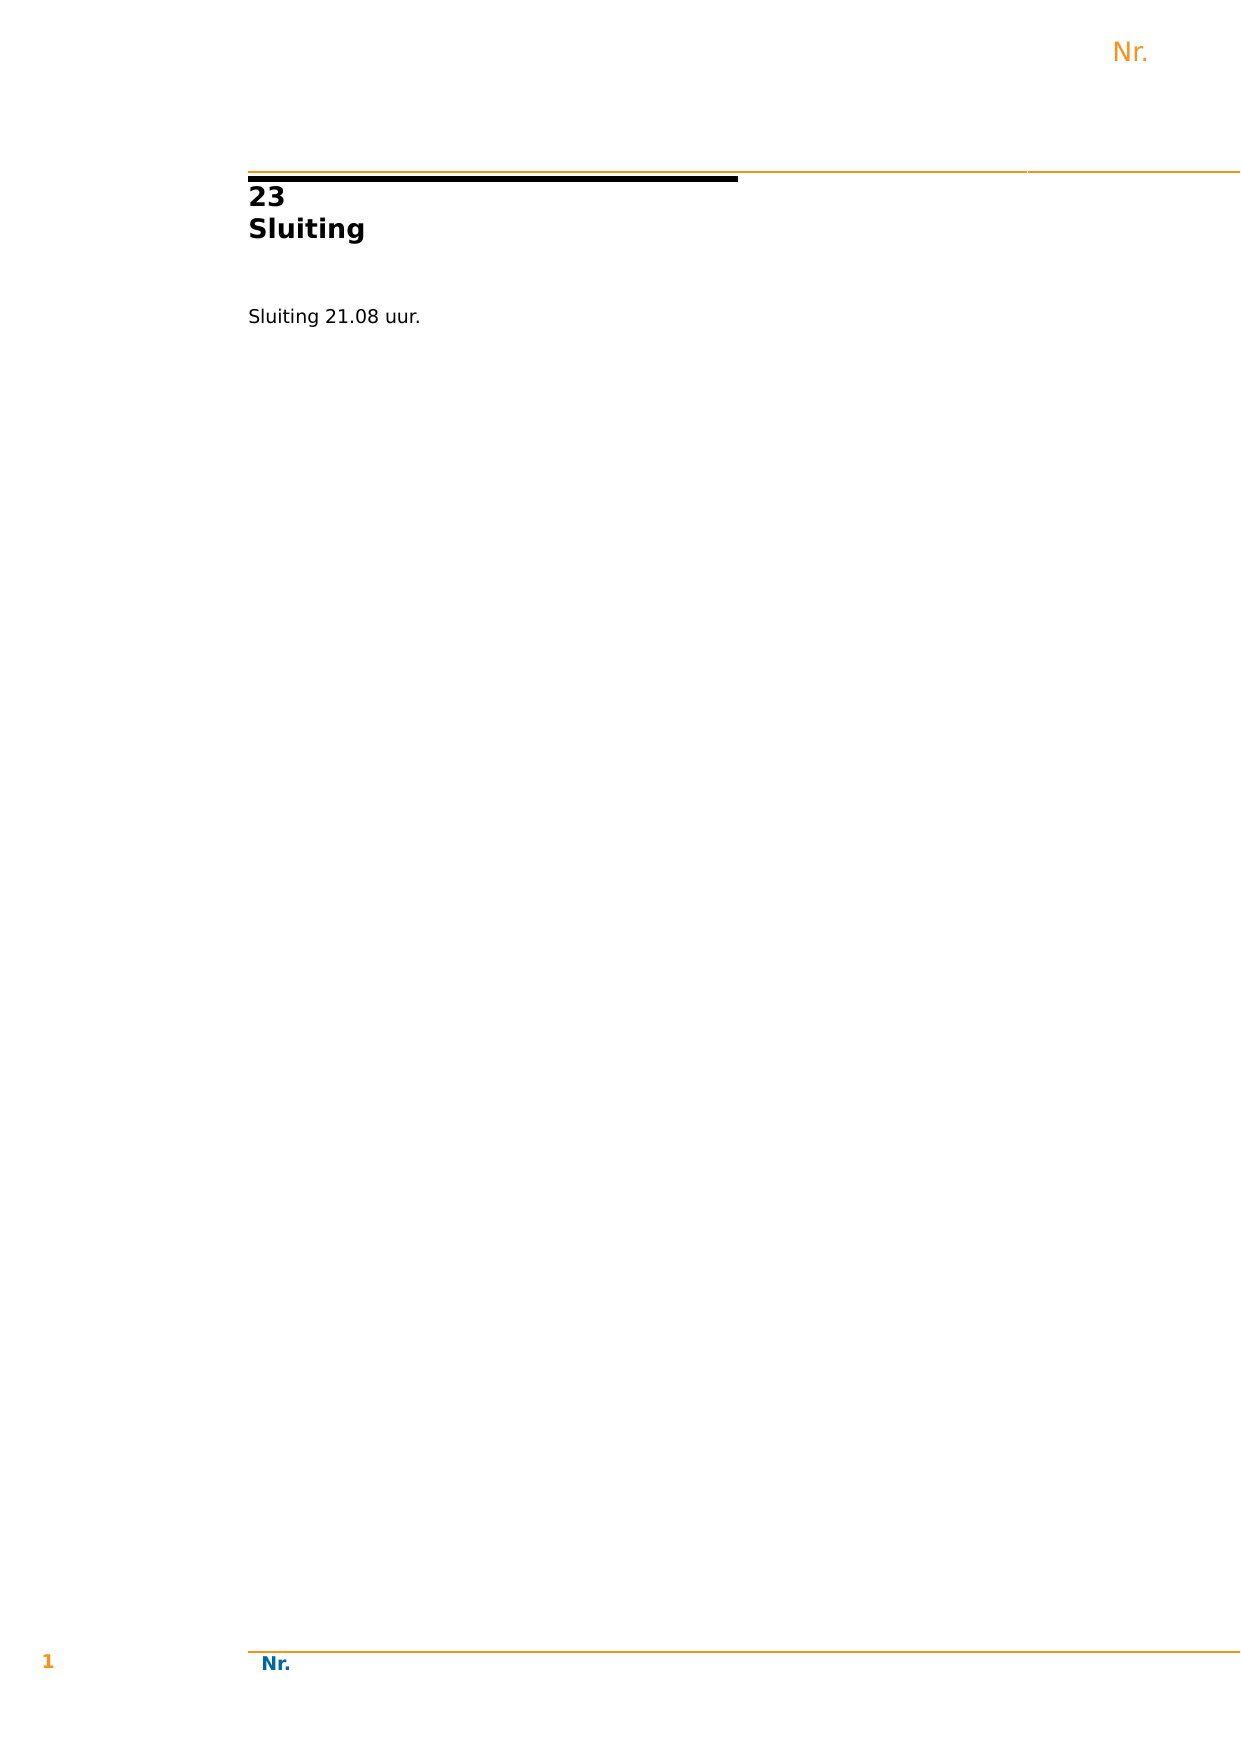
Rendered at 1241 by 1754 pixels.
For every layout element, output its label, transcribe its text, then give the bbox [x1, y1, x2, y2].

title 23 Sluiting [248, 182, 691, 244]
text Sluiting 21.08 uur. [248, 306, 691, 328]
